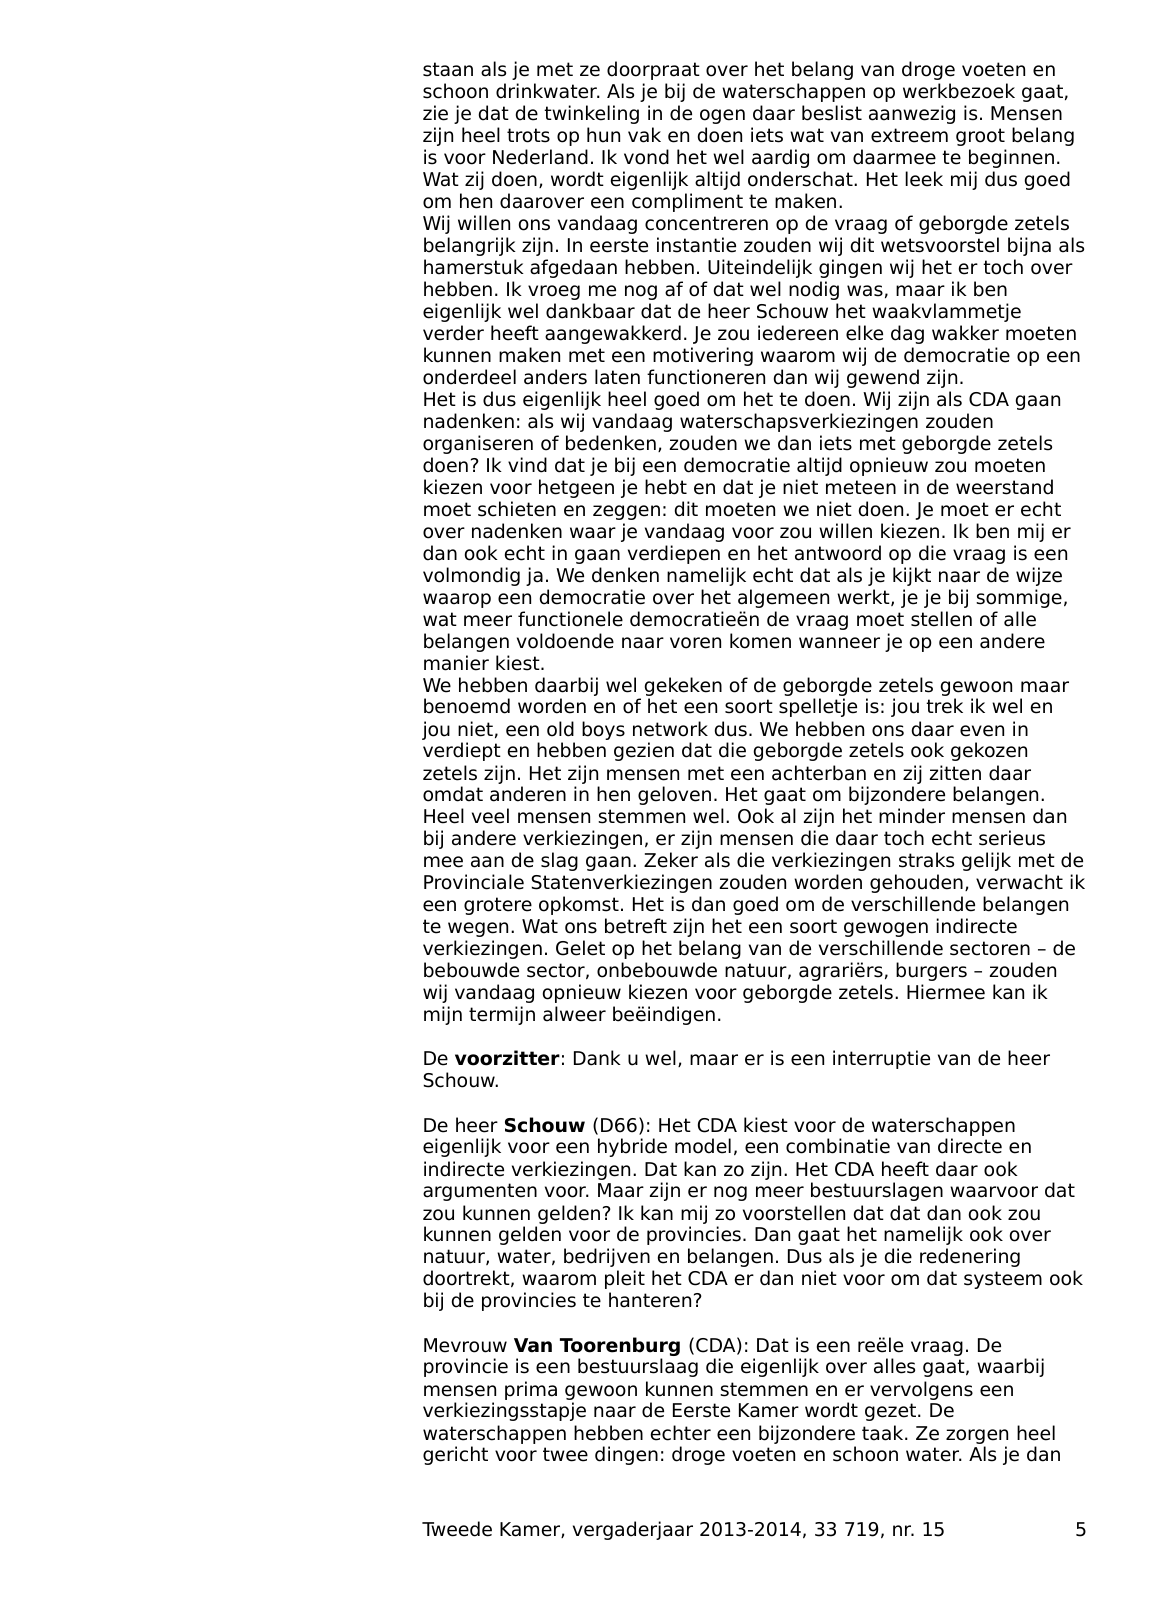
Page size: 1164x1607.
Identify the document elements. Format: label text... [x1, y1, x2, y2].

text De heer Schouw (D66): Het CDA kiest voor de waterschappen eigenlijk voor een hybride model, een combinatie van directe en indirecte verkiezingen. Dat kan zo zijn. Het CDA heeft daar ook argumenten voor. Maar zijn er nog meer bestuurslagen waarvoor dat zou kunnen gelden? Ik kan mij zo voorstellen dat dat dan ook zou kunnen gelden voor de provincies. Dan gaat het namelijk ook over natuur, water, bedrijven en belangen. Dus als je die redenering doortrekt, waarom pleit het CDA er dan niet voor om dat systeem ook bij de provincies te hanteren? [422, 1114, 1087, 1312]
text Mevrouw Van Toorenburg (CDA): Dat is een reële vraag. De provincie is een bestuurslaag die eigenlijk over alles gaat, waarbij mensen prima gewoon kunnen stemmen en er vervolgens een verkiezingsstapje naar de Eerste Kamer wordt gezet. De waterschappen hebben echter een bijzondere taak. Ze zorgen heel gericht voor twee dingen: droge voeten en schoon water. Als je dan [422, 1334, 1087, 1466]
text Wij willen ons vandaag concentreren op de vraag of geborgde zetels belangrijk zijn. In eerste instantie zouden wij dit wetsvoorstel bijna als hamerstuk afgedaan hebben. Uiteindelijk gingen wij het er toch over hebben. Ik vroeg me nog af of dat wel nodig was, maar ik ben eigenlijk wel dankbaar dat de heer Schouw het waakvlammetje verder heeft aangewakkerd. Je zou iedereen elke dag wakker moeten kunnen maken met een motivering waarom wij de democratie op een onderdeel anders laten functioneren dan wij gewend zijn. [422, 213, 1087, 389]
text staan als je met ze doorpraat over het belang van droge voeten en schoon drinkwater. Als je bij de waterschappen op werkbezoek gaat, zie je dat de twinkeling in de ogen daar beslist aanwezig is. Mensen zijn heel trots op hun vak en doen iets wat van extreem groot belang is voor Nederland. Ik vond het wel aardig om daarmee te beginnen. Wat zij doen, wordt eigenlijk altijd onderschat. Het leek mij dus goed om hen daarover een compliment te maken. [422, 59, 1087, 213]
text Het is dus eigenlijk heel goed om het te doen. Wij zijn als CDA gaan nadenken: als wij vandaag waterschapsverkiezingen zouden organiseren of bedenken, zouden we dan iets met geborgde zetels doen? Ik vind dat je bij een democratie altijd opnieuw zou moeten kiezen voor hetgeen je hebt en dat je niet meteen in de weerstand moet schieten en zeggen: dit moeten we niet doen. Je moet er echt over nadenken waar je vandaag voor zou willen kiezen. Ik ben mij er dan ook echt in gaan verdiepen en het antwoord op die vraag is een volmondig ja. We denken namelijk echt dat als je kijkt naar de wijze waarop een democratie over het algemeen werkt, je je bij sommige, wat meer functionele democratieën de vraag moet stellen of alle belangen voldoende naar voren komen wanneer je op een andere manier kiest. [422, 389, 1087, 674]
text De voorzitter: Dank u wel, maar er is een interruptie van de heer Schouw. [422, 1048, 1087, 1092]
text We hebben daarbij wel gekeken of de geborgde zetels gewoon maar benoemd worden en of het een soort spelletje is: jou trek ik wel en jou niet, een old boys network dus. We hebben ons daar even in verdiept en hebben gezien dat die geborgde zetels ook gekozen zetels zijn. Het zijn mensen met een achterban en zij zitten daar omdat anderen in hen geloven. Het gaat om bijzondere belangen. Heel veel mensen stemmen wel. Ook al zijn het minder mensen dan bij andere verkiezingen, er zijn mensen die daar toch echt serieus mee aan de slag gaan. Zeker als die verkiezingen straks gelijk met de Provinciale Statenverkiezingen zouden worden gehouden, verwacht ik een grotere opkomst. Het is dan goed om de verschillende belangen te wegen. Wat ons betreft zijn het een soort gewogen indirecte verkiezingen. Gelet op het belang van de verschillende sectoren – de bebouwde sector, onbebouwde natuur, agrariërs, burgers – zouden wij vandaag opnieuw kiezen voor geborgde zetels. Hiermee kan ik mijn termijn alweer beëindigen. [422, 674, 1087, 1026]
